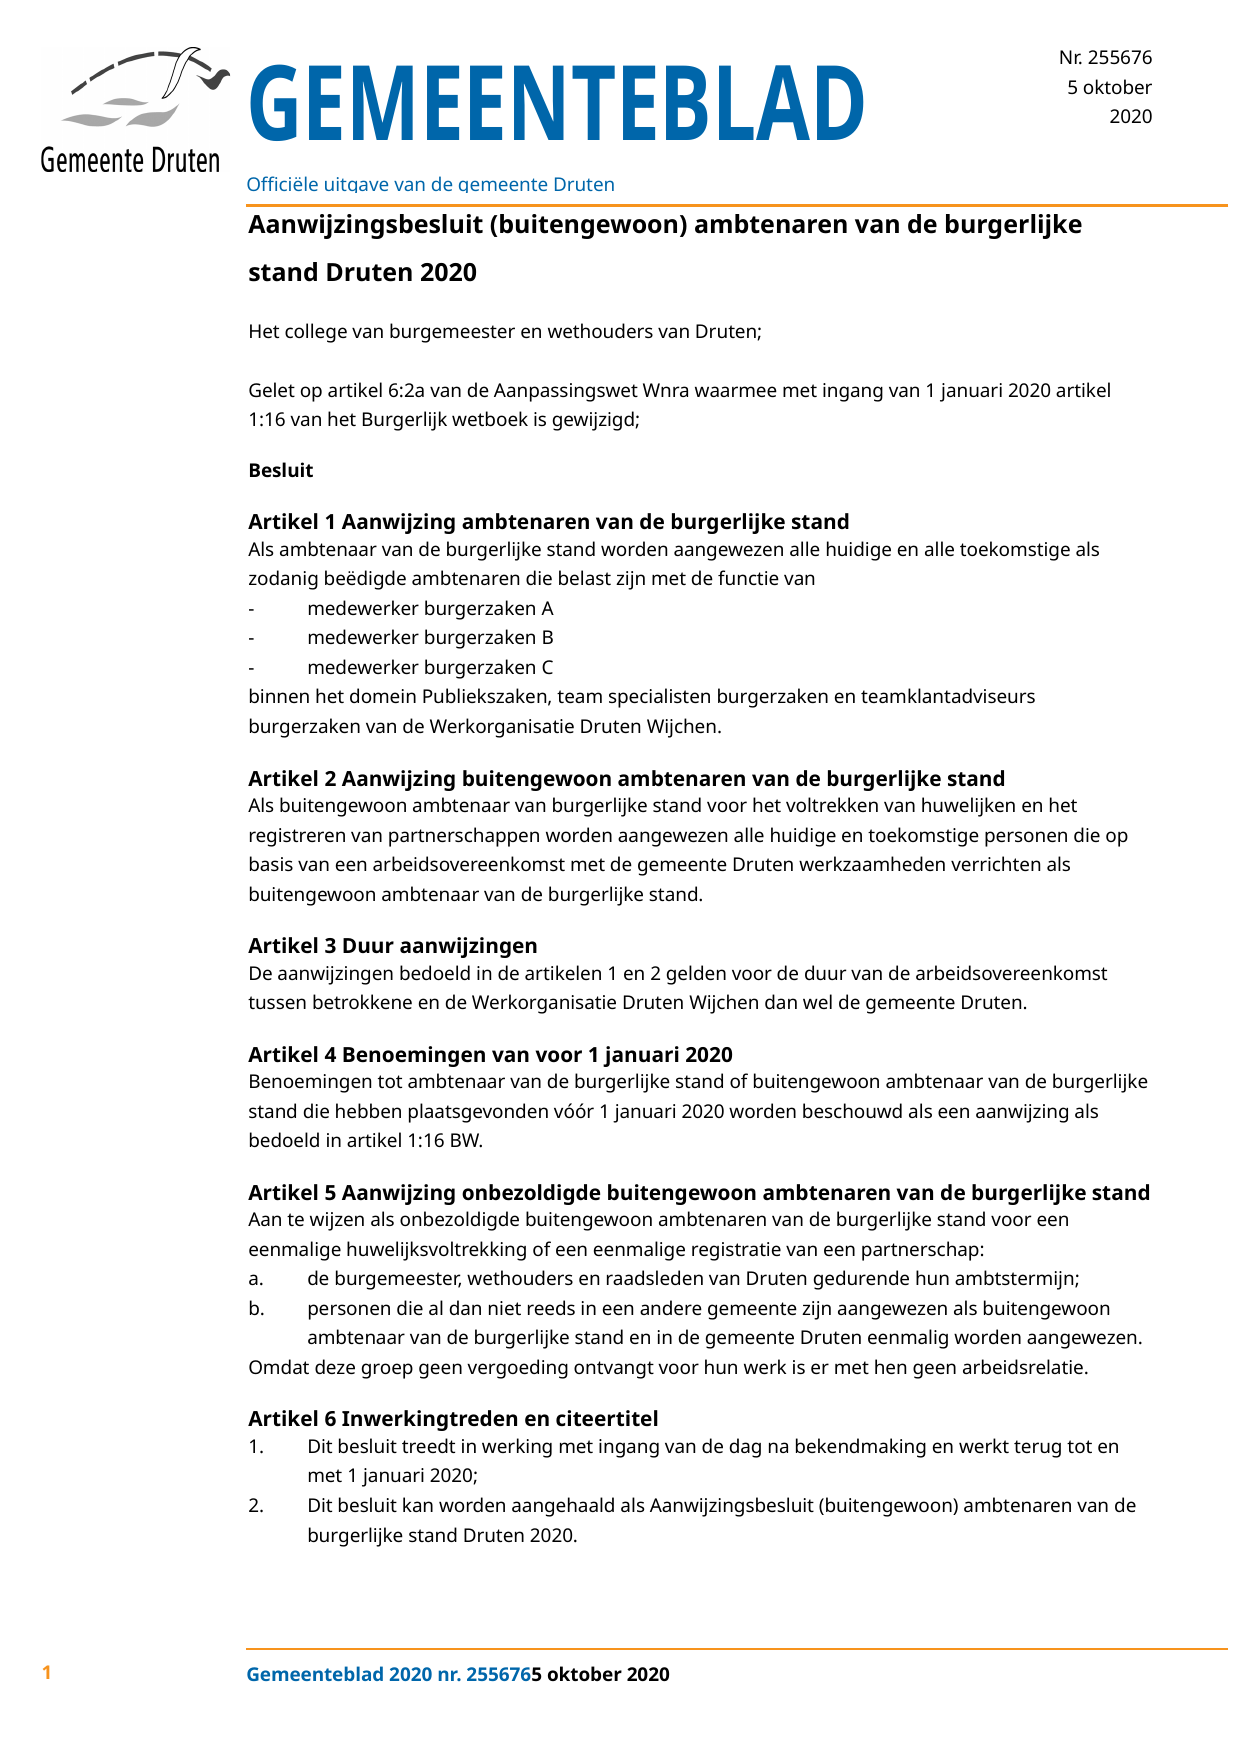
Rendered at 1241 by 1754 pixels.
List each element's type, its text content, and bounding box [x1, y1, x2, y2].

text Artikel 6 Inwerkingtreden en citeertitel [248, 1404, 1152, 1433]
text Het college van burgemeester en wethouders van Druten; [248, 318, 1152, 344]
text binnen het domein Publiekszaken, team specialisten burgerzaken en teamklantadviseurs burgerzaken van de Werkorganisatie Druten Wijchen. [248, 684, 1152, 739]
text Artikel 4 Benoemingen van voor 1 januari 2020 [248, 1040, 1152, 1068]
list Dit besluit treedt in werking met ingang van de dag na bekendmaking en werkt terug tot en met 1 januari 2020; [248, 1433, 1152, 1488]
list personen die al dan niet reeds in een andere gemeente zijn aangewezen als buitengewoon ambtenaar van de burgerlijke stand en in de gemeente Druten eenmalig worden aangewezen. [248, 1295, 1152, 1350]
text Besluit [248, 457, 1152, 483]
text Gelet op artikel 6:2a van de Aanpassingswet Wnra waarmee met ingang van 1 januari 2020 artikel 1:16 van het Burgerlijk wetboek is gewijzigd; [248, 377, 1152, 432]
list medewerker burgerzaken C [248, 654, 1152, 680]
list de burgemeester, wethouders en raadsleden van Druten gedurende hun ambtstermijn; [248, 1265, 1152, 1291]
text Artikel 5 Aanwijzing onbezoldigde buitengewoon ambtenaren van de burgerlijke stand [248, 1178, 1152, 1206]
text De aanwijzingen bedoeld in de artikelen 1 en 2 gelden voor de duur van de arbeidsovereenkomst tussen betrokkene en de Werkorganisatie Druten Wijchen dan wel de gemeente Druten. [248, 960, 1152, 1015]
picture [41, 47, 231, 172]
text Artikel 1 Aanwijzing ambtenaren van de burgerlijke stand [248, 507, 1152, 536]
text Als ambtenaar van de burgerlijke stand worden aangewezen alle huidige en alle toekomstige als zodanig beëdigde ambtenaren die belast zijn met de functie van [248, 536, 1152, 591]
text Benoemingen tot ambtenaar van de burgerlijke stand of buitengewoon ambtenaar van de burgerlijke stand die hebben plaatsgevonden vóór 1 januari 2020 worden beschouwd als een aanwijzing als bedoeld in artikel 1:16 BW. [248, 1068, 1152, 1153]
text Aan te wijzen als onbezoldigde buitengewoon ambtenaren van de burgerlijke stand voor een eenmalige huwelijksvoltrekking of een eenmalige registratie van een partnerschap: [248, 1206, 1152, 1262]
text Omdat deze groep geen vergoeding ontvangt voor hun werk is er met hen geen arbeidsrelatie. [248, 1354, 1152, 1380]
list medewerker burgerzaken B [248, 624, 1152, 650]
text Aanwijzingsbesluit (buitengewoon) ambtenaren van de burgerlijke stand Druten 2020 [248, 207, 1152, 288]
text Artikel 2 Aanwijzing buitengewoon ambtenaren van de burgerlijke stand [248, 764, 1152, 792]
text Artikel 3 Duur aanwijzingen [248, 931, 1152, 960]
list Dit besluit kan worden aangehaald als Aanwijzingsbesluit (buitengewoon) ambtenaren van de burgerlijke stand Druten 2020. [248, 1492, 1152, 1547]
text Als buitengewoon ambtenaar van burgerlijke stand voor het voltrekken van huwelijken en het registreren van partnerschappen worden aangewezen alle huidige en toekomstige personen die op basis van een arbeidsovereenkomst met de gemeente Druten werkzaamheden verrichten als buitengewoon ambtenaar van de burgerlijke stand. [248, 792, 1152, 907]
list medewerker burgerzaken A [248, 595, 1152, 621]
